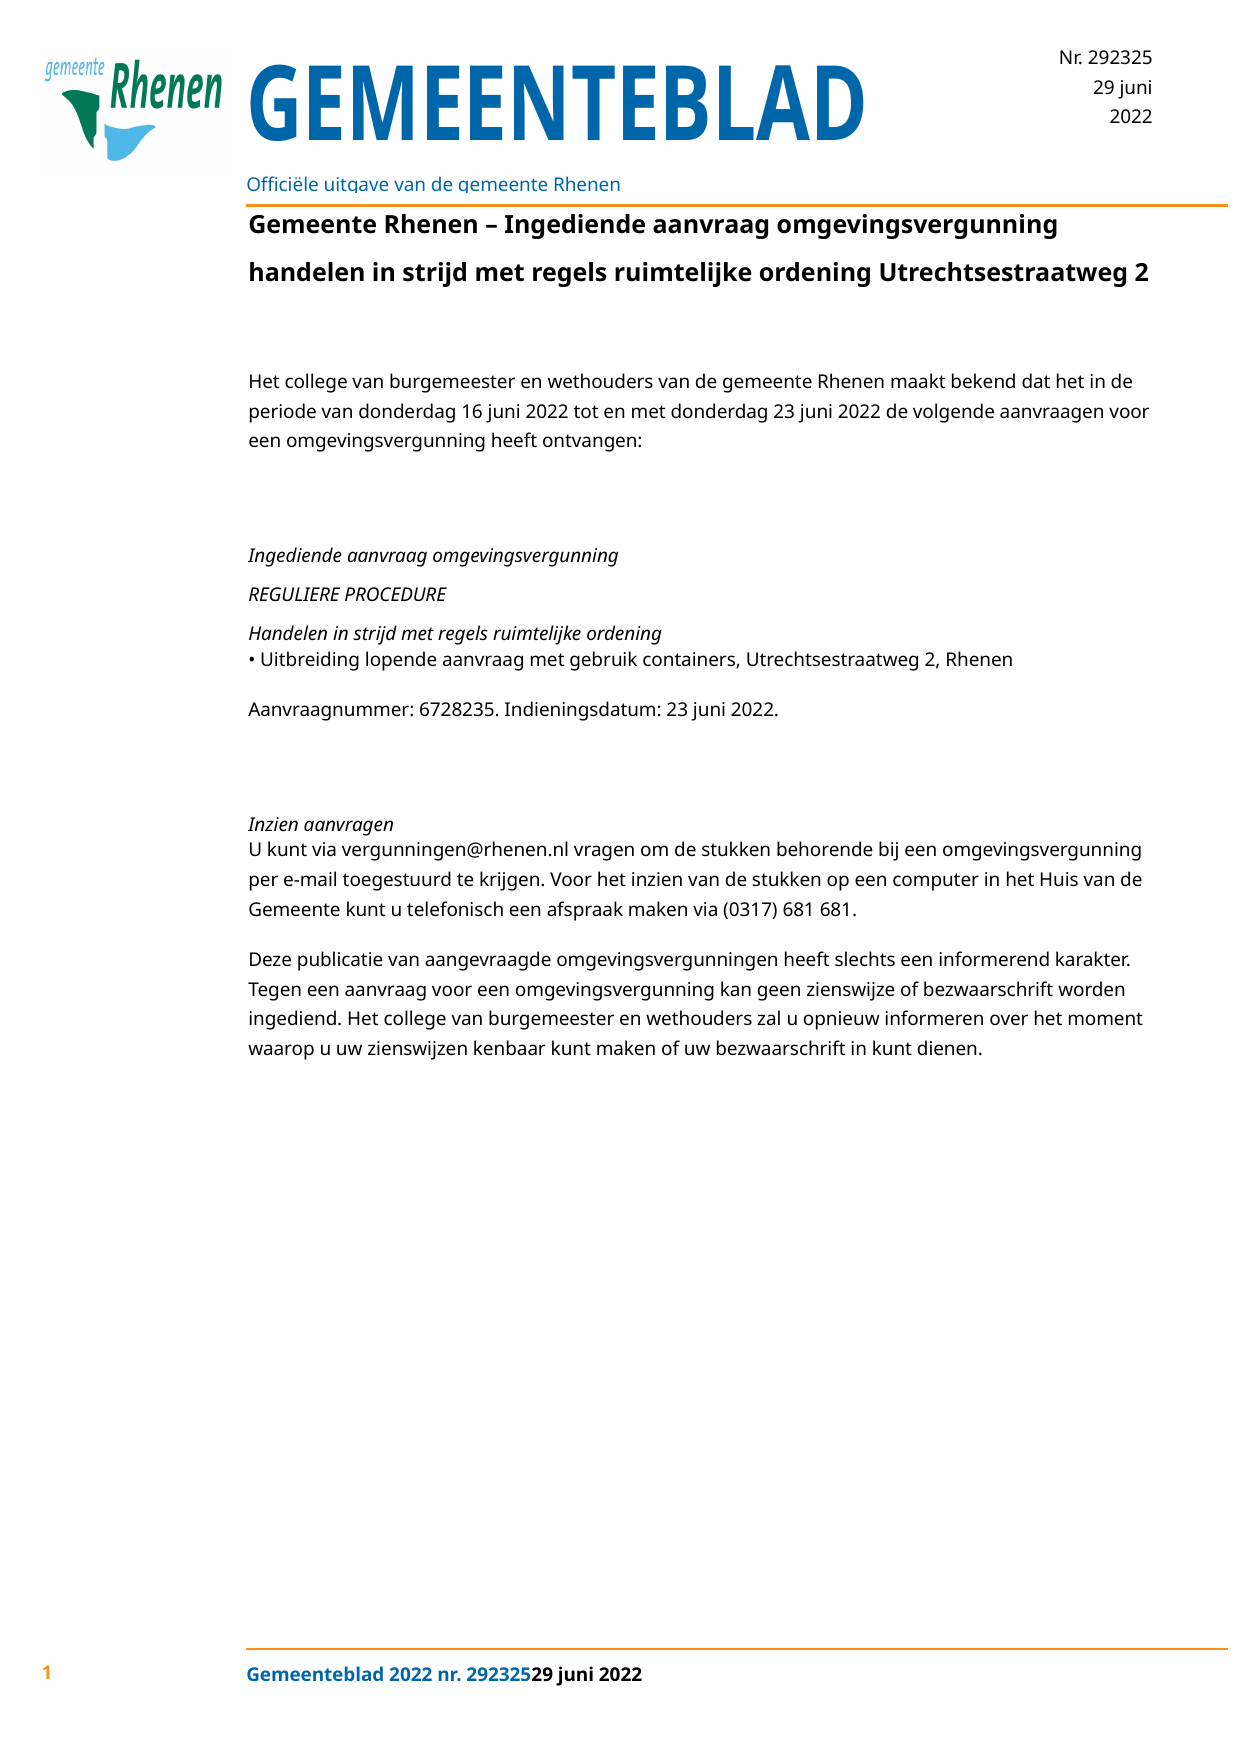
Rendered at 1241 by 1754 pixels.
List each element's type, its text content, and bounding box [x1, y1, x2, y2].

text Inzien aanvragen [248, 811, 1152, 837]
text Ingediende aanvraag omgevingsvergunning [248, 542, 1152, 568]
text Het college van burgemeester en wethouders van de gemeente Rhenen maakt bekend dat het in de periode van donderdag 16 juni 2022 tot en met donderdag 23 juni 2022 de volgende aanvraagen voor een omgevingsvergunning heeft ontvangen: [248, 368, 1152, 453]
text REGULIERE PROCEDURE [248, 581, 1152, 607]
picture [41, 47, 231, 172]
text Handelen in strijd met regels ruimtelijke ordening [248, 620, 1152, 646]
text Aanvraagnummer: 6728235. Indieningsdatum: 23 juni 2022. [248, 697, 1152, 722]
text Deze publicatie van aangevraagde omgevingsvergunningen heeft slechts een informerend karakter. Tegen een aanvraag voor een omgevingsvergunning kan geen zienswijze of bezwaarschrift worden ingediend. Het college van burgemeester en wethouders zal u opnieuw informeren over het moment waarop u uw zienswijzen kenbaar kunt maken of uw bezwaarschrift in kunt dienen. [248, 946, 1152, 1061]
text Gemeente Rhenen – Ingediende aanvraag omgevingsvergunning handelen in strijd met regels ruimtelijke ordening Utrechtsestraatweg 2 [248, 207, 1152, 288]
text U kunt via vergunningen@rhenen.nl vragen om de stukken behorende bij een omgevingsvergunning per e-mail toegestuurd te krijgen. Voor het inzien van de stukken op een computer in het Huis van de Gemeente kunt u telefonisch een afspraak maken via (0317) 681 681. [248, 837, 1152, 922]
text • Uitbreiding lopende aanvraag met gebruik containers, Utrechtsestraatweg 2, Rhenen [248, 646, 1152, 672]
